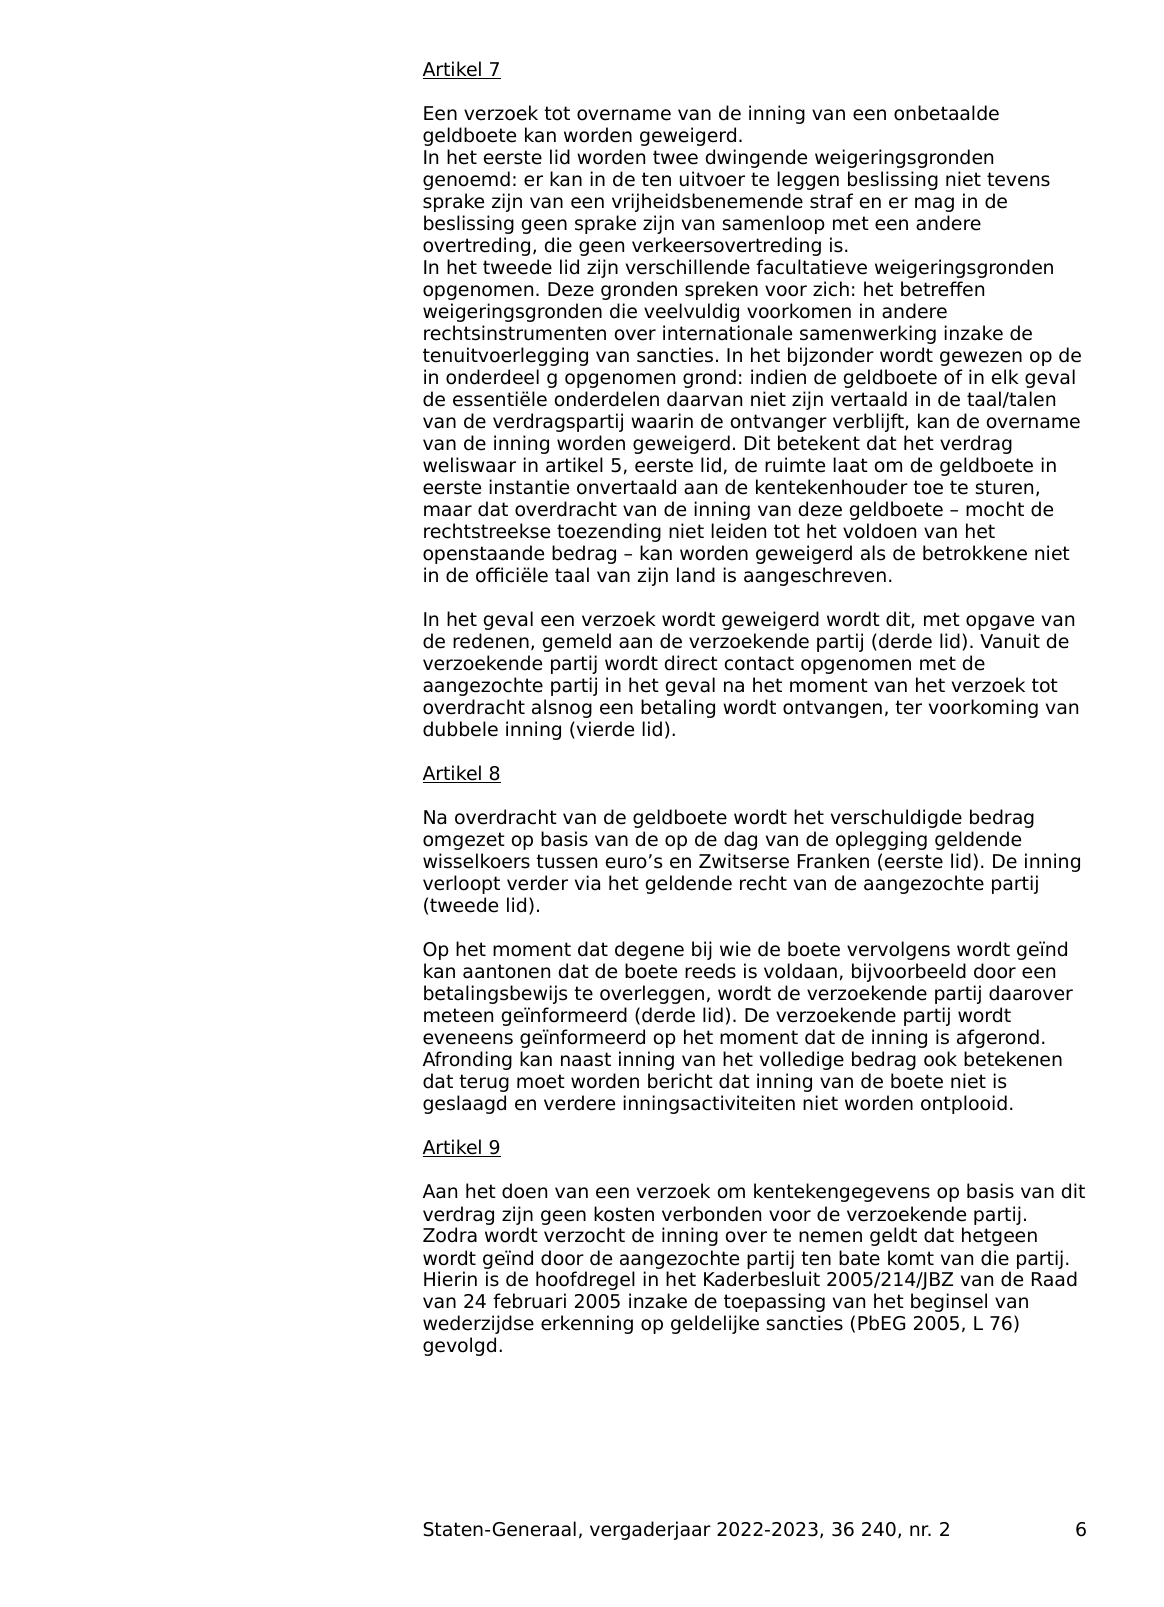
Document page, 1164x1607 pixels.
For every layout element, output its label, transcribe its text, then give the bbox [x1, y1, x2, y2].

text In het eerste lid worden twee dwingende weigeringsgronden genoemd: er kan in de ten uitvoer te leggen beslissing niet tevens sprake zijn van een vrijheidsbenemende straf en er mag in de beslissing geen sprake zijn van samenloop met een andere overtreding, die geen verkeersovertreding is. [422, 147, 1087, 257]
subtitle Artikel 7 [422, 59, 1087, 81]
subtitle Artikel 8 [422, 763, 1087, 785]
text Na overdracht van de geldboete wordt het verschuldigde bedrag omgezet op basis van de op de dag van de oplegging geldende wisselkoers tussen euro’s en Zwitserse Franken (eerste lid). De inning verloopt verder via het geldende recht van de aangezochte partij (tweede lid). [422, 807, 1087, 917]
text Een verzoek tot overname van de inning van een onbetaalde geldboete kan worden geweigerd. [422, 103, 1087, 147]
text In het geval een verzoek wordt geweigerd wordt dit, met opgave van de redenen, gemeld aan de verzoekende partij (derde lid). Vanuit de verzoekende partij wordt direct contact opgenomen met de aangezochte partij in het geval na het moment van het verzoek tot overdracht alsnog een betaling wordt ontvangen, ter voorkoming van dubbele inning (vierde lid). [422, 609, 1087, 741]
text In het tweede lid zijn verschillende facultatieve weigeringsgronden opgenomen. Deze gronden spreken voor zich: het betreffen weigeringsgronden die veelvuldig voorkomen in andere rechtsinstrumenten over internationale samenwerking inzake de tenuitvoerlegging van sancties. In het bijzonder wordt gewezen op de in onderdeel g opgenomen grond: indien de geldboete of in elk geval de essentiële onderdelen daarvan niet zijn vertaald in de taal/talen van de verdragspartij waarin de ontvanger verblijft, kan de overname van de inning worden geweigerd. Dit betekent dat het verdrag weliswaar in artikel 5, eerste lid, de ruimte laat om de geldboete in eerste instantie onvertaald aan de kentekenhouder toe te sturen, maar dat overdracht van de inning van deze geldboete – mocht de rechtstreekse toezending niet leiden tot het voldoen van het openstaande bedrag – kan worden geweigerd als de betrokkene niet in de officiële taal van zijn land is aangeschreven. [422, 257, 1087, 587]
text Aan het doen van een verzoek om kentekengegevens op basis van dit verdrag zijn geen kosten verbonden voor de verzoekende partij. Zodra wordt verzocht de inning over te nemen geldt dat hetgeen wordt geïnd door de aangezochte partij ten bate komt van die partij. Hierin is de hoofdregel in het Kaderbesluit 2005/214/JBZ van de Raad van 24 februari 2005 inzake de toepassing van het beginsel van wederzijdse erkenning op geldelijke sancties (PbEG 2005, L 76) gevolgd. [422, 1181, 1087, 1357]
text Op het moment dat degene bij wie de boete vervolgens wordt geïnd kan aantonen dat de boete reeds is voldaan, bijvoorbeeld door een betalingsbewijs te overleggen, wordt de verzoekende partij daarover meteen geïnformeerd (derde lid). De verzoekende partij wordt eveneens geïnformeerd op het moment dat de inning is afgerond. Afronding kan naast inning van het volledige bedrag ook betekenen dat terug moet worden bericht dat inning van de boete niet is geslaagd en verdere inningsactiviteiten niet worden ontplooid. [422, 939, 1087, 1115]
subtitle Artikel 9 [422, 1137, 1087, 1159]
